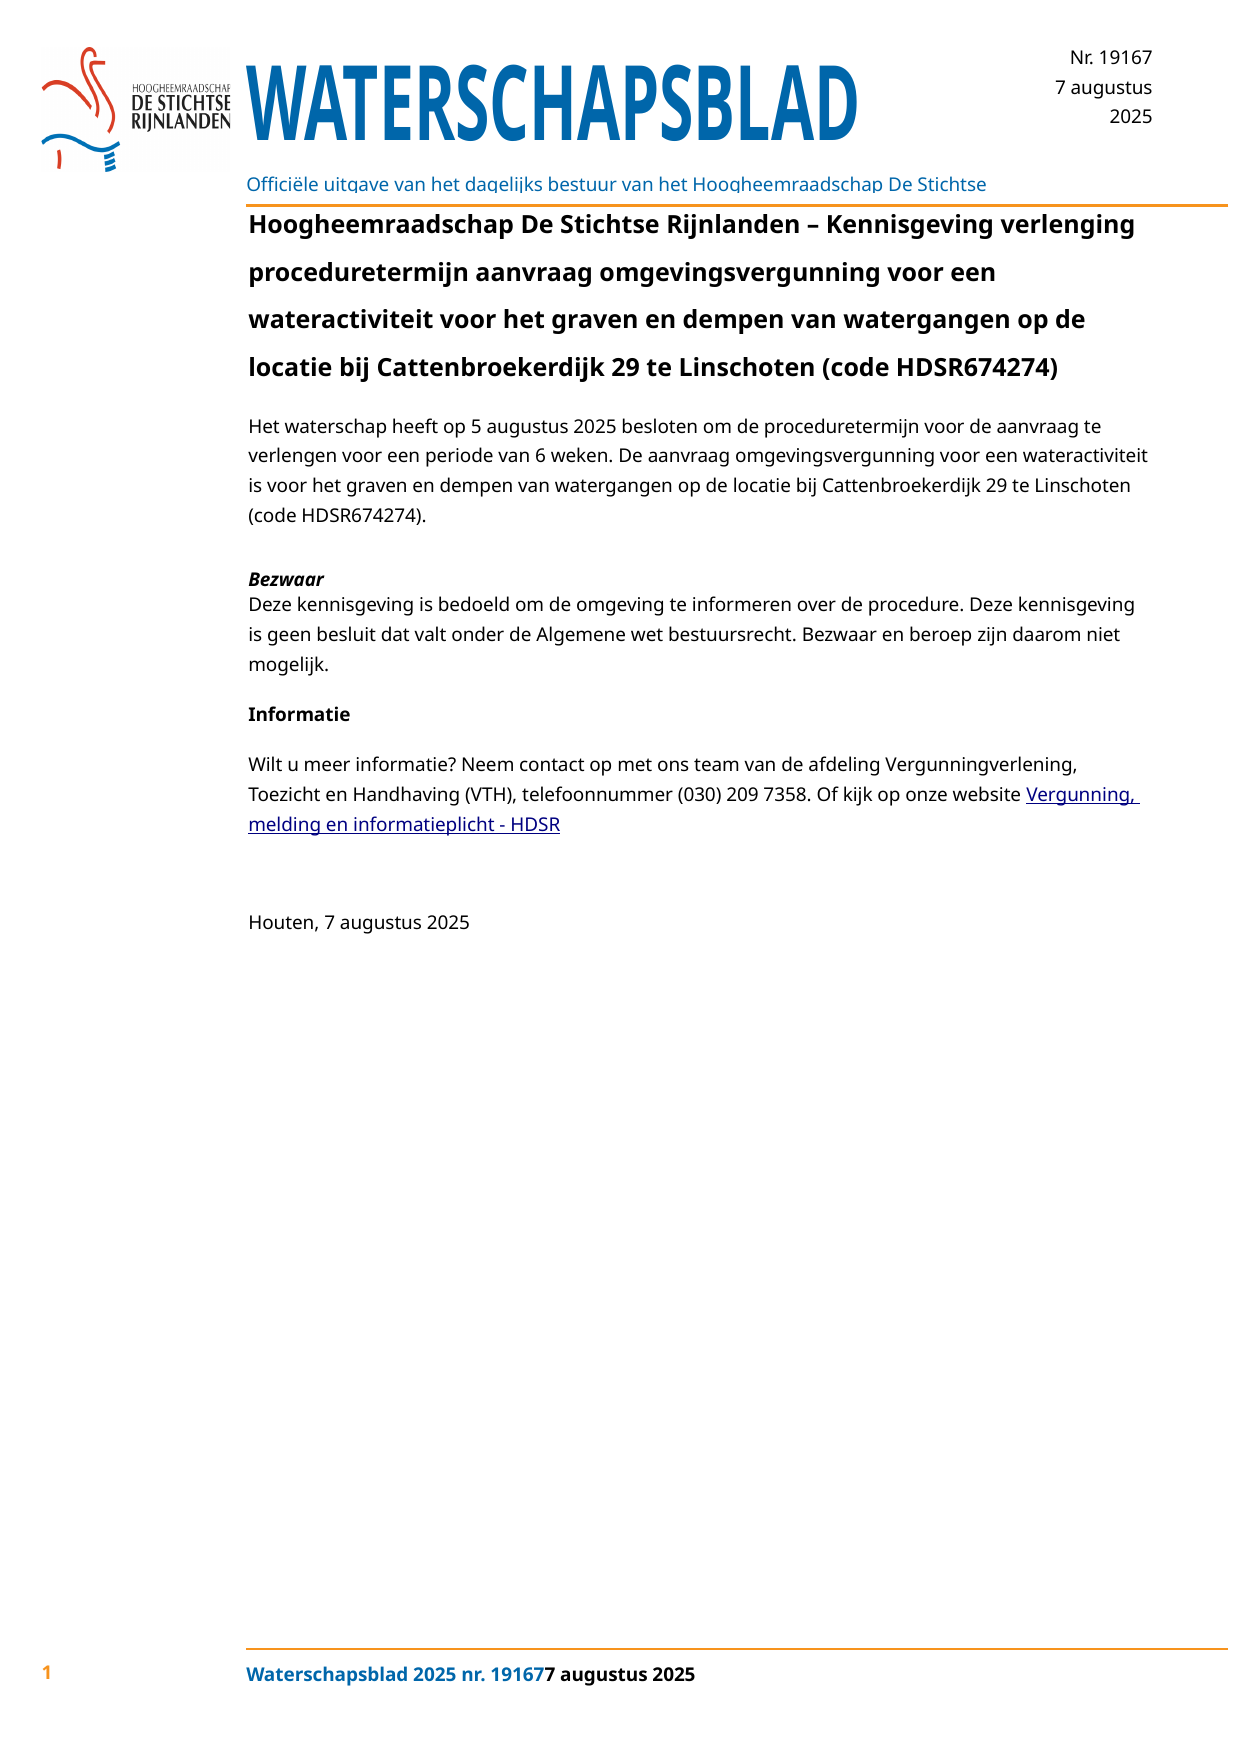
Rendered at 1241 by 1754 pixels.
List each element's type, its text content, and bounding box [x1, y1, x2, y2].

text Bezwaar [248, 566, 1152, 592]
text Houten, 7 augustus 2025 [248, 909, 1152, 935]
text Deze kennisgeving is bedoeld om de omgeving te informeren over de procedure. Deze kennisgeving is geen besluit dat valt onder de Algemene wet bestuursrecht. Bezwaar en beroep zijn daarom niet mogelijk. [248, 592, 1152, 676]
text Hoogheemraadschap De Stichtse Rijnlanden – Kennisgeving verlenging proceduretermijn aanvraag omgevingsvergunning voor een wateractiviteit voor het graven en dempen van watergangen op de locatie bij Cattenbroekerdijk 29 te Linschoten (code HDSR674274) [248, 207, 1152, 384]
text Wilt u meer informatie? Neem contact op met ons team van de afdeling Vergunningverlening, Toezicht en Handhaving (VTH), telefoonnummer (030) 209 7358. Of kijk op onze website Vergunning, melding en informatieplicht - HDSR [248, 752, 1152, 836]
text Het waterschap heeft op 5 augustus 2025 besloten om de proceduretermijn voor de aanvraag te verlengen voor een periode van 6 weken. De aanvraag omgevingsvergunning voor een wateractiviteit is voor het graven en dempen van watergangen op de locatie bij Cattenbroekerdijk 29 te Linschoten (code HDSR674274). [248, 413, 1152, 528]
picture [41, 47, 231, 172]
text Informatie [248, 701, 1152, 727]
